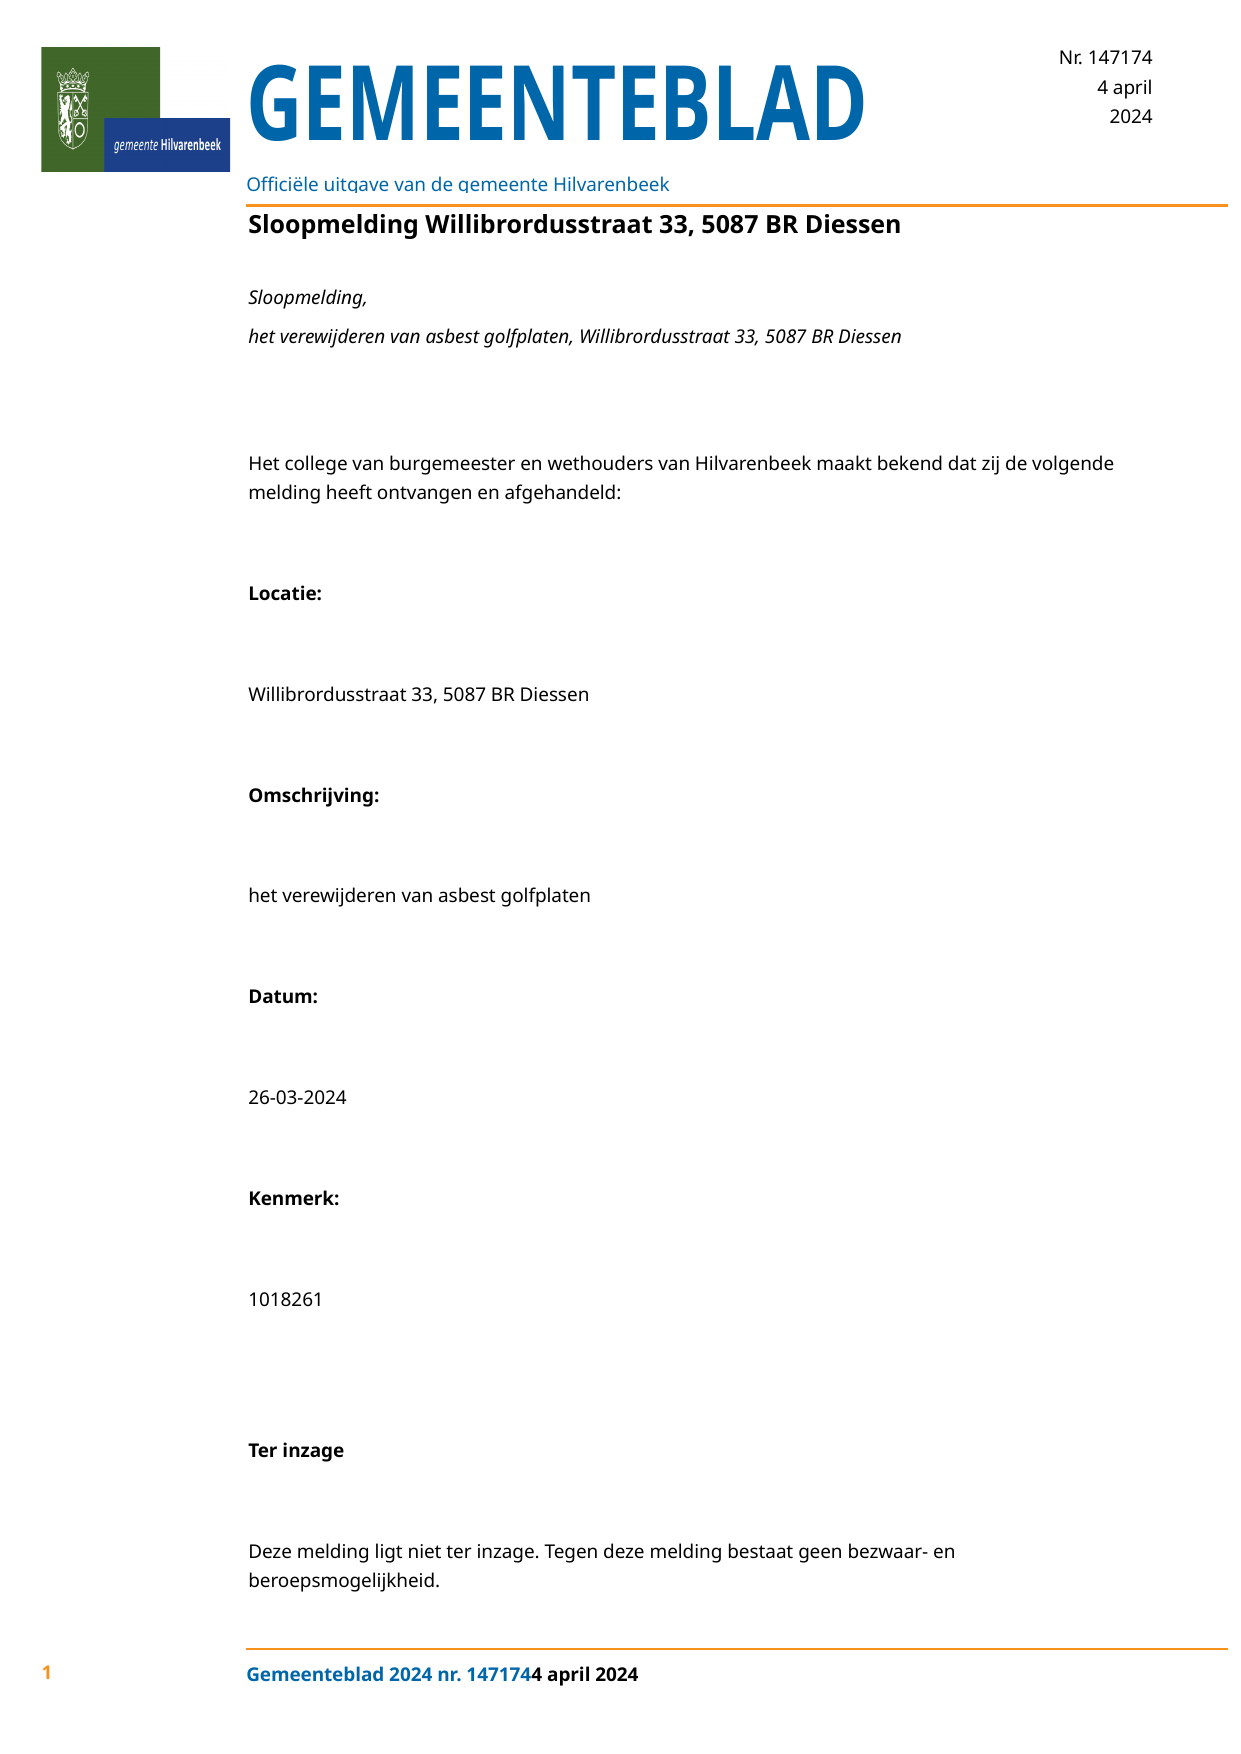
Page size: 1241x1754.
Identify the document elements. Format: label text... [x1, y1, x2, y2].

text Ter inzage [248, 1437, 1152, 1463]
text 26-03-2024 [248, 1084, 1152, 1110]
text Locatie: [248, 580, 1152, 606]
text Kenmerk: [248, 1185, 1152, 1211]
text Sloopmelding Willibrordusstraat 33, 5087 BR Diessen [248, 207, 1152, 241]
text het verewijderen van asbest golfplaten, Willibrordusstraat 33, 5087 BR Diessen [248, 323, 1152, 349]
text Datum: [248, 983, 1152, 1009]
text Sloopmelding, [248, 284, 1152, 309]
text het verewijderen van asbest golfplaten [248, 883, 1152, 908]
text Omschrijving: [248, 782, 1152, 807]
text Deze melding ligt niet ter inzage. Tegen deze melding bestaat geen bezwaar- en beroepsmogelijkheid. [248, 1538, 1152, 1593]
text Het college van burgemeester en wethouders van Hilvarenbeek maakt bekend dat zij de volgende melding heeft ontvangen en afgehandeld: [248, 450, 1152, 505]
picture [41, 47, 231, 172]
text 1018261 [248, 1286, 1152, 1312]
text Willibrordusstraat 33, 5087 BR Diessen [248, 681, 1152, 707]
